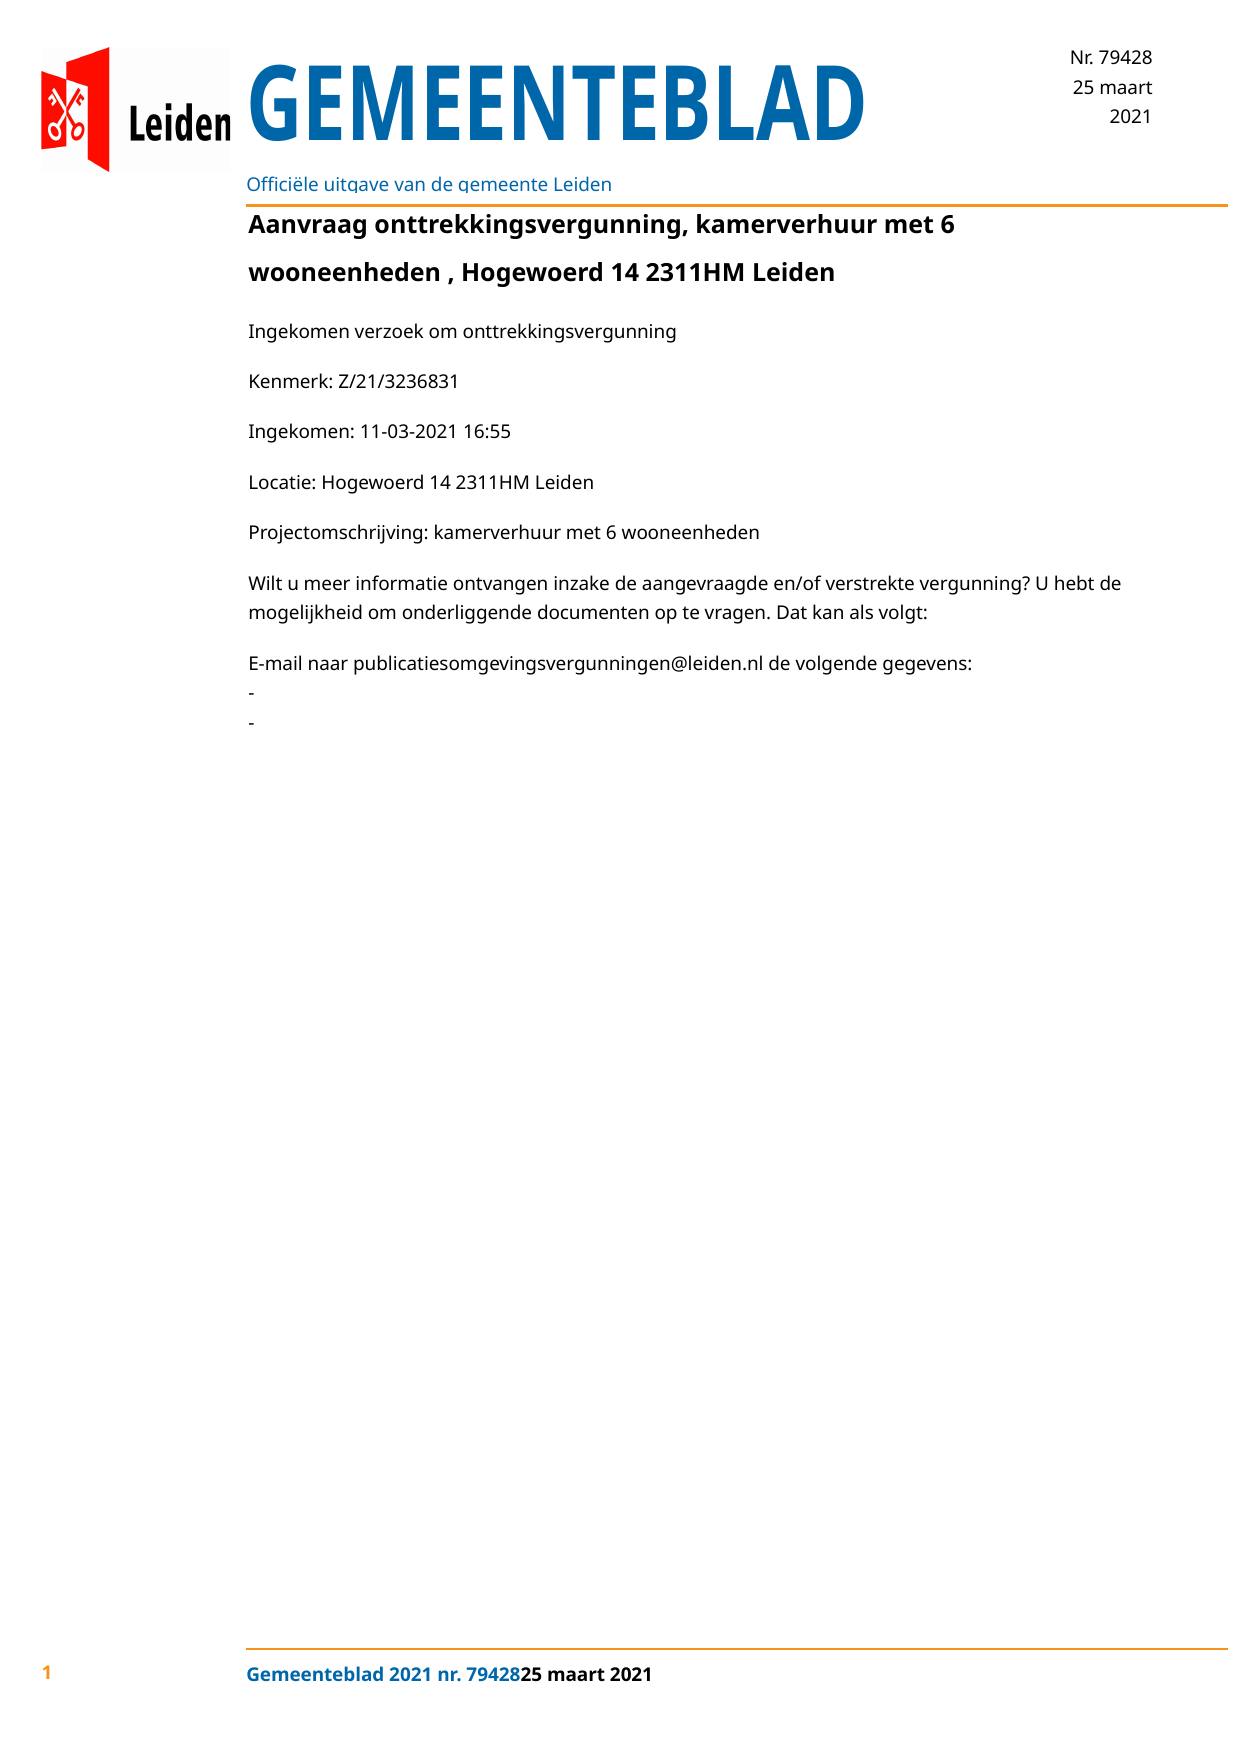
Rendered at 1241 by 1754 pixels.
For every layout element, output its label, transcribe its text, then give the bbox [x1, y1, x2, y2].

text Ingekomen verzoek om onttrekkingsvergunning [248, 318, 1152, 344]
text Locatie: Hogewoerd 14 2311HM Leiden [248, 469, 1152, 495]
text Ingekomen: 11-03-2021 16:55 [248, 419, 1152, 444]
text E-mail naar publicatiesomgevingsvergunningen@leiden.nl de volgende gegevens: [248, 650, 1152, 676]
picture [41, 47, 231, 172]
text Kenmerk: Z/21/3236831 [248, 368, 1152, 394]
text Aanvraag onttrekkingsvergunning, kamerverhuur met 6 wooneenheden , Hogewoerd 14 2311HM Leiden [248, 207, 1152, 288]
text Wilt u meer informatie ontvangen inzake de aangevraagde en/of verstrekte vergunning? U hebt de mogelijkheid om onderliggende documenten op te vragen. Dat kan als volgt: [248, 570, 1152, 625]
text Projectomschrijving: kamerverhuur met 6 wooneenheden [248, 519, 1152, 545]
